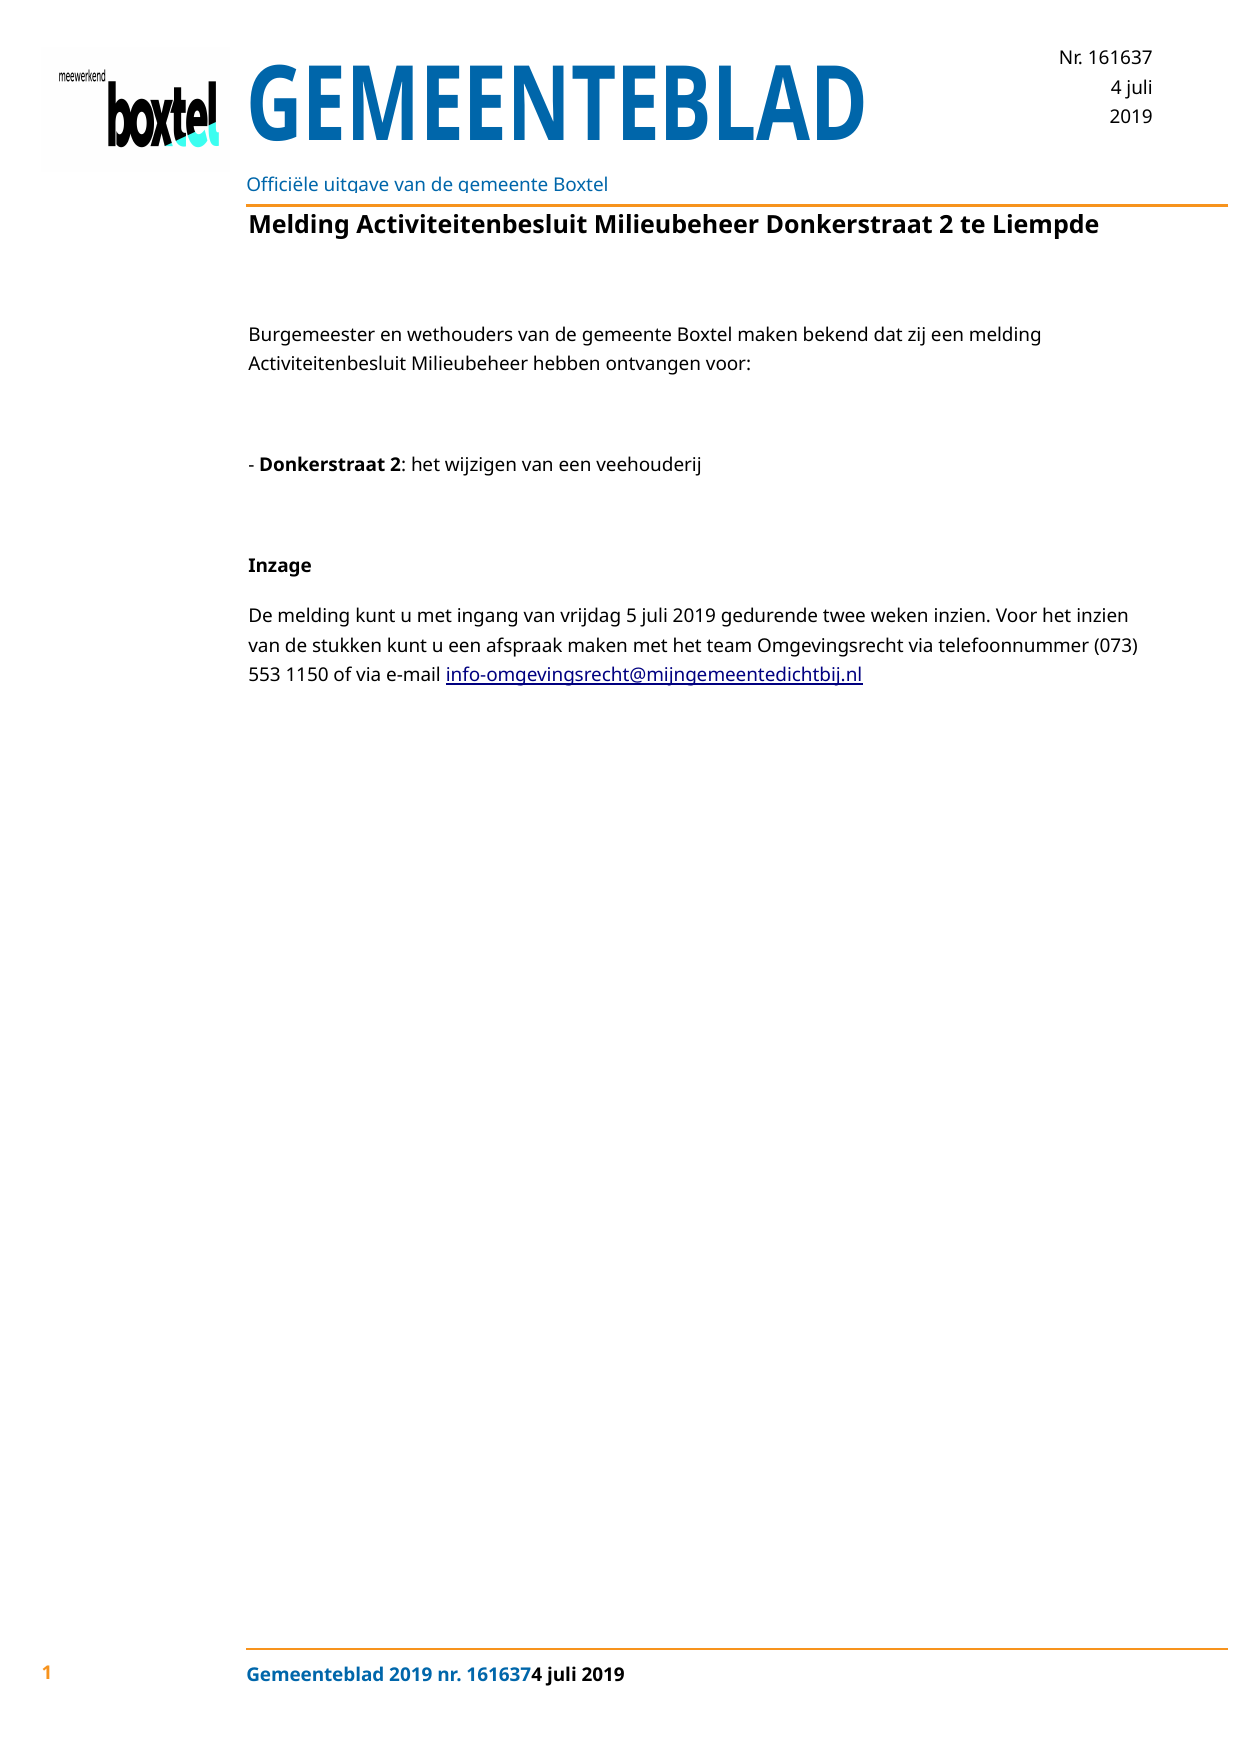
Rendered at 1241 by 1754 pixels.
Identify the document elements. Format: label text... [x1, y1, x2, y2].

text Melding Activiteitenbesluit Milieubeheer Donkerstraat 2 te Liempde [248, 207, 1152, 241]
text De melding kunt u met ingang van vrijdag 5 juli 2019 gedurende twee weken inzien. Voor het inzien van de stukken kunt u een afspraak maken met het team Omgevingsrecht via telefoonnummer (073) 553 1150 of via e-mail info-omgevingsrecht@mijngemeentedichtbij.nl [248, 602, 1152, 687]
picture [41, 47, 231, 172]
text Burgemeester en wethouders van de gemeente Boxtel maken bekend dat zij een melding Activiteitenbesluit Milieubeheer hebben ontvangen voor: [248, 321, 1152, 376]
text Inzage [248, 552, 1152, 578]
text - Donkerstraat 2: het wijzigen van een veehouderij [248, 451, 1152, 477]
